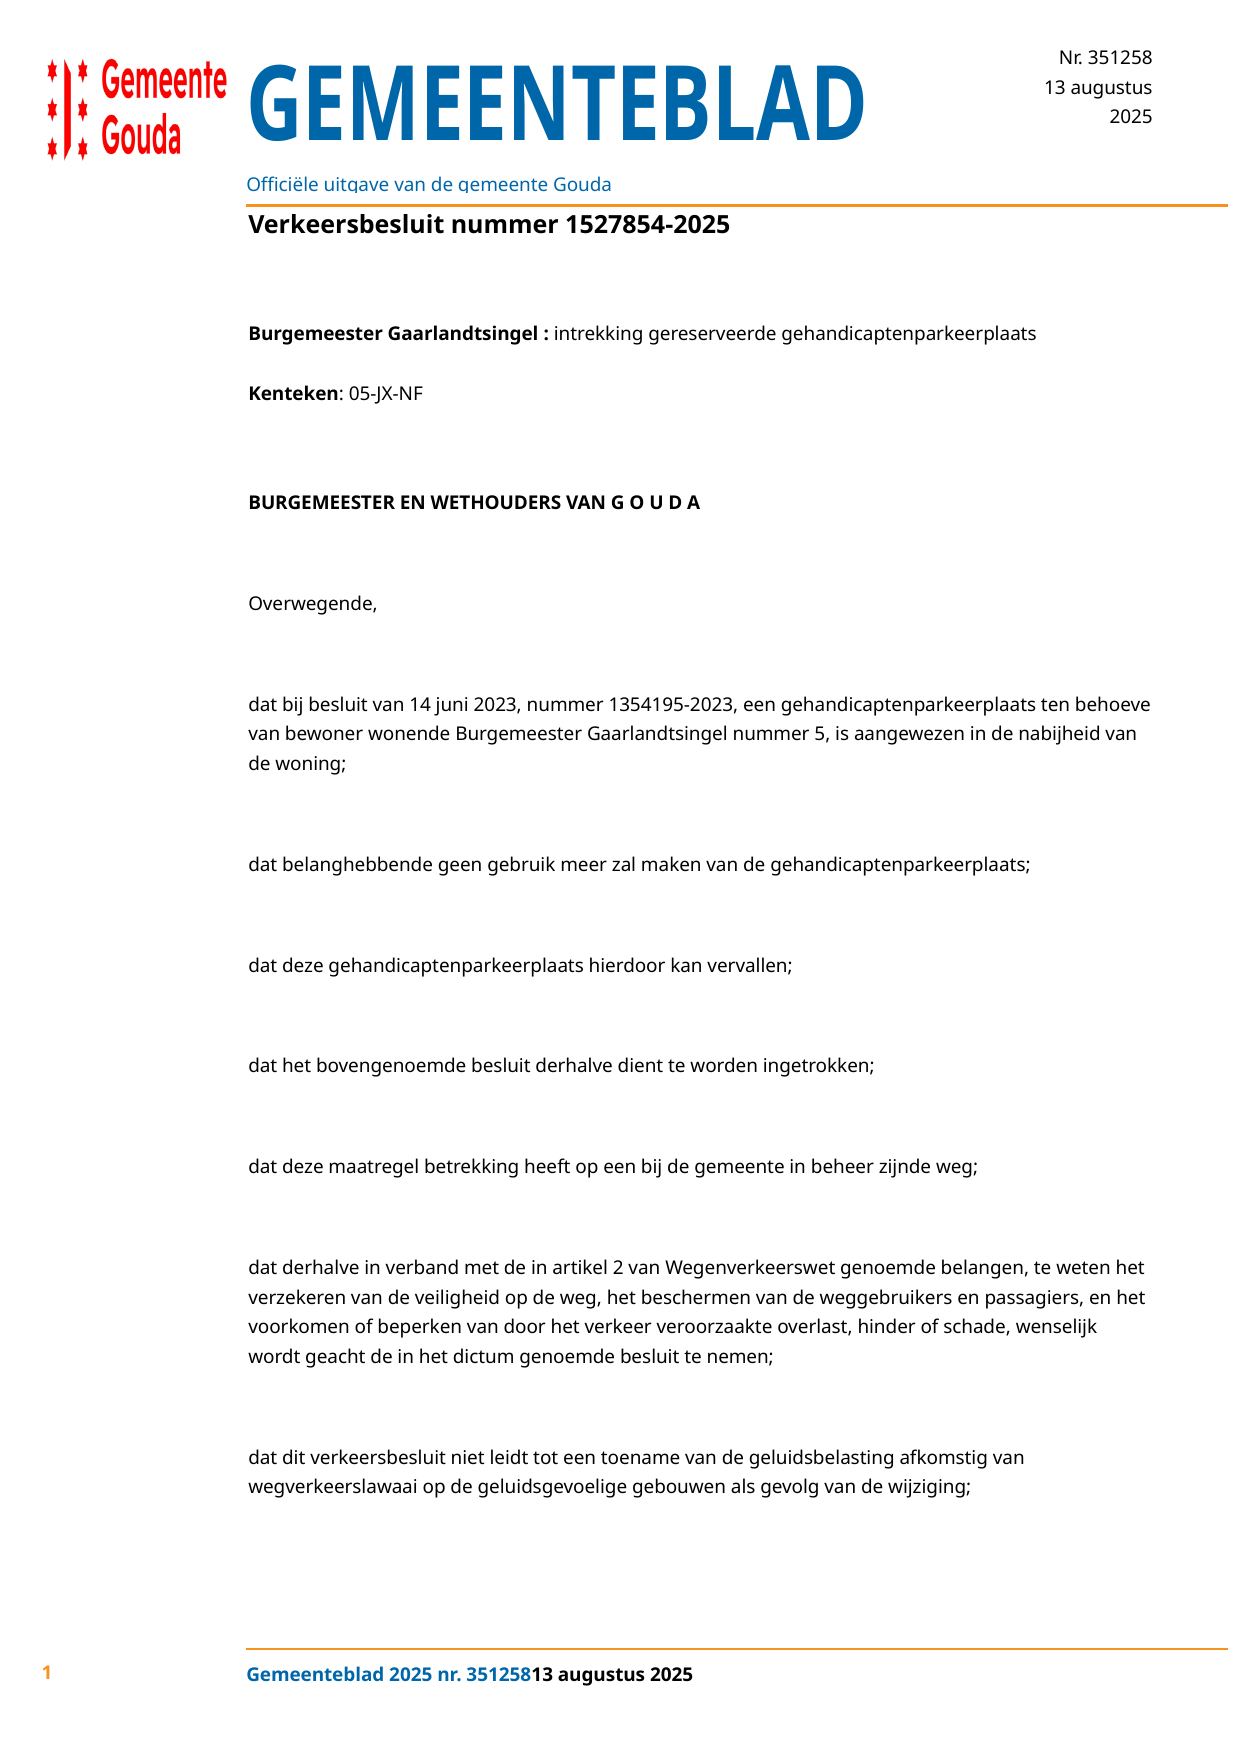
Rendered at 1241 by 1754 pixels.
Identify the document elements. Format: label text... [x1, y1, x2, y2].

text dat deze gehandicaptenparkeerplaats hierdoor kan vervallen; [248, 952, 1152, 978]
picture [41, 47, 231, 172]
text dat derhalve in verband met de in artikel 2 van Wegenverkeerswet genoemde belangen, te weten het verzekeren van de veiligheid op de weg, het beschermen van de weggebruikers en passagiers, en het voorkomen of beperken van door het verkeer veroorzaakte overlast, hinder of schade, wenselijk wordt geacht de in het dictum genoemde besluit te nemen; [248, 1254, 1152, 1369]
text dat deze maatregel betrekking heeft op een bij de gemeente in beheer zijnde weg; [248, 1153, 1152, 1179]
text BURGEMEESTER EN WETHOUDERS VAN G O U D A [248, 489, 1152, 515]
text Burgemeester Gaarlandtsingel : intrekking gereserveerde gehandicaptenparkeerplaats [248, 321, 1152, 346]
text dat het bovengenoemde besluit derhalve dient te worden ingetrokken; [248, 1053, 1152, 1078]
text dat belanghebbende geen gebruik meer zal maken van de gehandicaptenparkeerplaats; [248, 851, 1152, 877]
text dat bij besluit van 14 juni 2023, nummer 1354195-2023, een gehandicaptenparkeerplaats ten behoeve van bewoner wonende Burgemeester Gaarlandtsingel nummer 5, is aangewezen in de nabijheid van de woning; [248, 691, 1152, 776]
text Overwegende, [248, 590, 1152, 616]
text Verkeersbesluit nummer 1527854-2025 [248, 207, 1152, 241]
text Kenteken: 05-JX-NF [248, 380, 1152, 406]
text dat dit verkeersbesluit niet leidt tot een toename van de geluidsbelasting afkomstig van wegverkeerslawaai op de geluidsgevoelige gebouwen als gevolg van de wijziging; [248, 1444, 1152, 1499]
